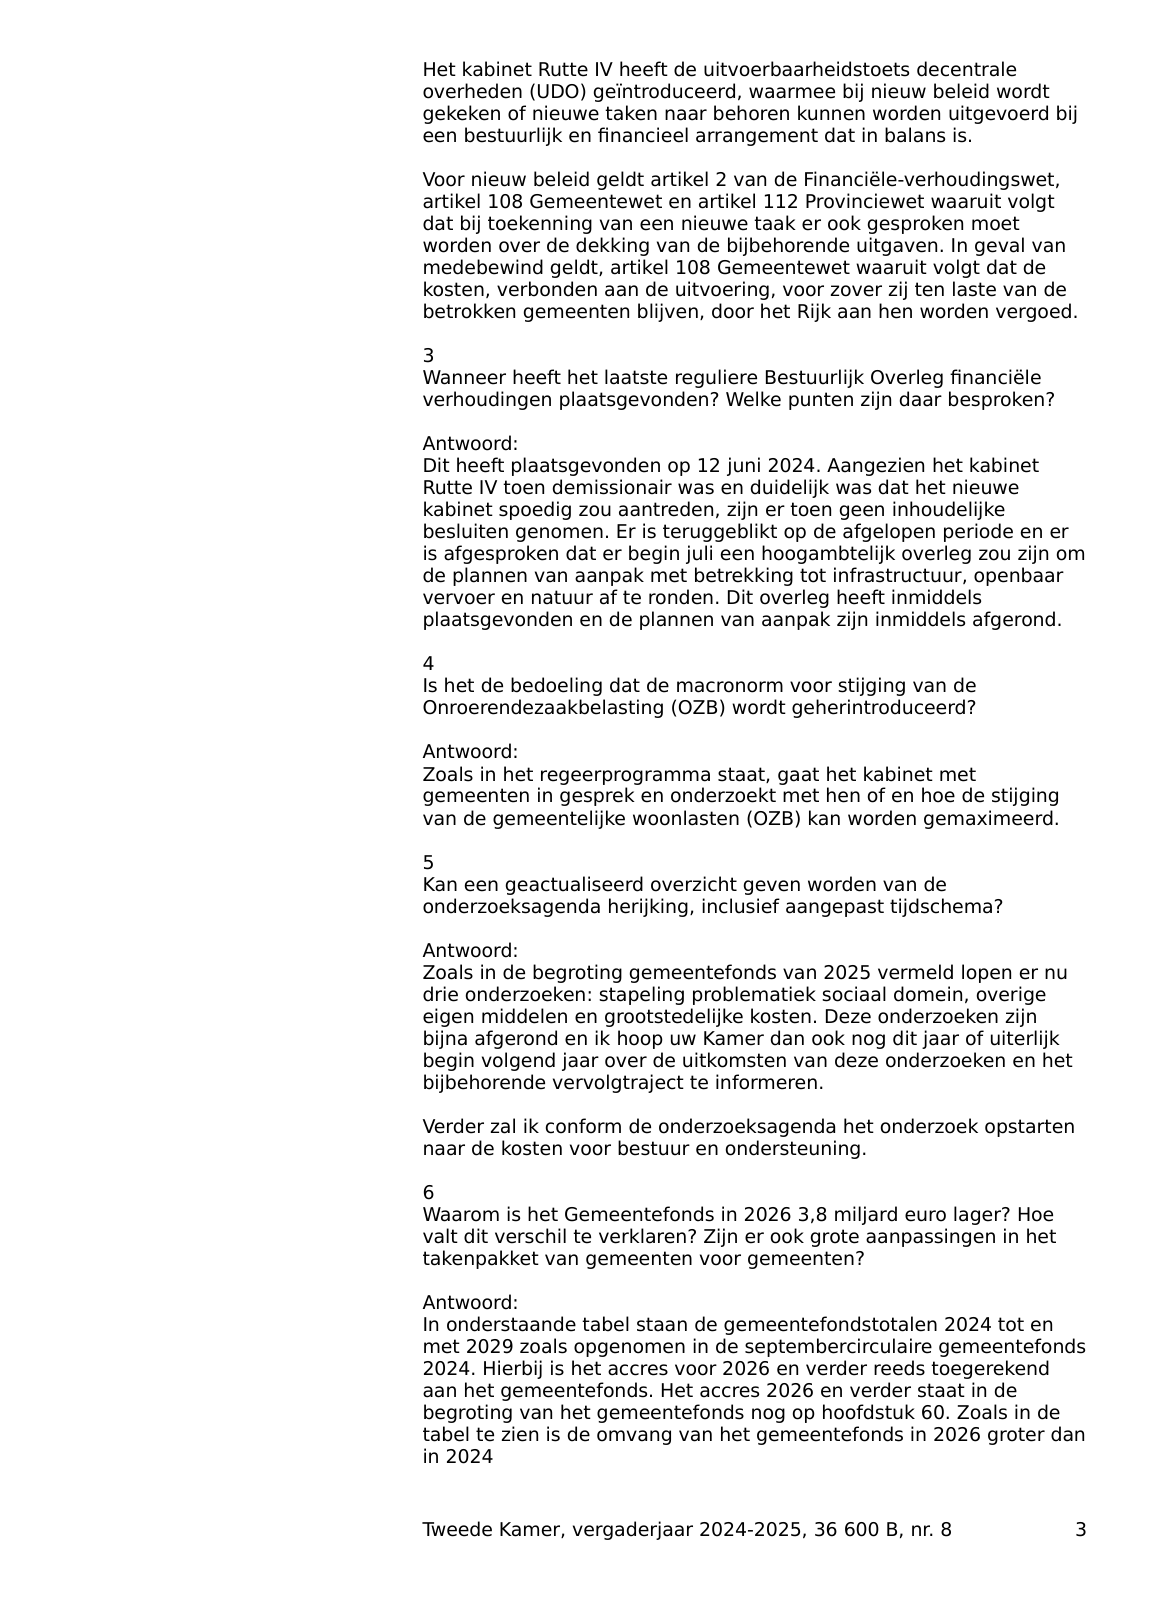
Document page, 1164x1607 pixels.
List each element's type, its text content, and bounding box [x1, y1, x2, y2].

text Voor nieuw beleid geldt artikel 2 van de Financiële-verhoudingswet, artikel 108 Gemeentewet en artikel 112 Provinciewet waaruit volgt dat bij toekenning van een nieuwe taak er ook gesproken moet worden over de dekking van de bijbehorende uitgaven. In geval van medebewind geldt, artikel 108 Gemeentewet waaruit volgt dat de kosten, verbonden aan de uitvoering, voor zover zij ten laste van de betrokken gemeenten blijven, door het Rijk aan hen worden vergoed. [422, 169, 1087, 323]
text Verder zal ik conform de onderzoeksagenda het onderzoek opstarten naar de kosten voor bestuur en ondersteuning. [422, 1116, 1087, 1160]
text 5 [422, 852, 1087, 873]
text Is het de bedoeling dat de macronorm voor stijging van de Onroerendezaakbelasting (OZB) wordt geherintroduceerd? [422, 675, 1087, 719]
text 6 [422, 1182, 1087, 1204]
text 3 [422, 345, 1087, 367]
text 4 [422, 653, 1087, 675]
text Dit heeft plaatsgevonden op 12 juni 2024. Aangezien het kabinet Rutte IV toen demissionair was en duidelijk was dat het nieuwe kabinet spoedig zou aantreden, zijn er toen geen inhoudelijke besluiten genomen. Er is teruggeblikt op de afgelopen periode en er is afgesproken dat er begin juli een hoogambtelijk overleg zou zijn om de plannen van aanpak met betrekking tot infrastructuur, openbaar vervoer en natuur af te ronden. Dit overleg heeft inmiddels plaatsgevonden en de plannen van aanpak zijn inmiddels afgerond. [422, 455, 1087, 631]
text Antwoord: [422, 433, 1087, 455]
text In onderstaande tabel staan de gemeentefondstotalen 2024 tot en met 2029 zoals opgenomen in de septembercirculaire gemeentefonds 2024. Hierbij is het accres voor 2026 en verder reeds toegerekend aan het gemeentefonds. Het accres 2026 en verder staat in de begroting van het gemeentefonds nog op hoofdstuk 60. Zoals in de tabel te zien is de omvang van het gemeentefonds in 2026 groter dan in 2024 [422, 1314, 1087, 1468]
text Wanneer heeft het laatste reguliere Bestuurlijk Overleg financiële verhoudingen plaatsgevonden? Welke punten zijn daar besproken? [422, 367, 1087, 411]
text Antwoord: [422, 940, 1087, 962]
text Waarom is het Gemeentefonds in 2026 3,8 miljard euro lager? Hoe valt dit verschil te verklaren? Zijn er ook grote aanpassingen in het takenpakket van gemeenten voor gemeenten? [422, 1204, 1087, 1270]
text Zoals in de begroting gemeentefonds van 2025 vermeld lopen er nu drie onderzoeken: stapeling problematiek sociaal domein, overige eigen middelen en grootstedelijke kosten. Deze onderzoeken zijn bijna afgerond en ik hoop uw Kamer dan ook nog dit jaar of uiterlijk begin volgend jaar over de uitkomsten van deze onderzoeken en het bijbehorende vervolgtraject te informeren. [422, 962, 1087, 1093]
text Antwoord: [422, 1292, 1087, 1314]
text Het kabinet Rutte IV heeft de uitvoerbaarheidstoets decentrale overheden (UDO) geïntroduceerd, waarmee bij nieuw beleid wordt gekeken of nieuwe taken naar behoren kunnen worden uitgevoerd bij een bestuurlijk en financieel arrangement dat in balans is. [422, 59, 1087, 147]
text Zoals in het regeerprogramma staat, gaat het kabinet met gemeenten in gesprek en onderzoekt met hen of en hoe de stijging van de gemeentelijke woonlasten (OZB) kan worden gemaximeerd. [422, 763, 1087, 829]
text Antwoord: [422, 741, 1087, 763]
text Kan een geactualiseerd overzicht geven worden van de onderzoeksagenda herijking, inclusief aangepast tijdschema? [422, 873, 1087, 917]
